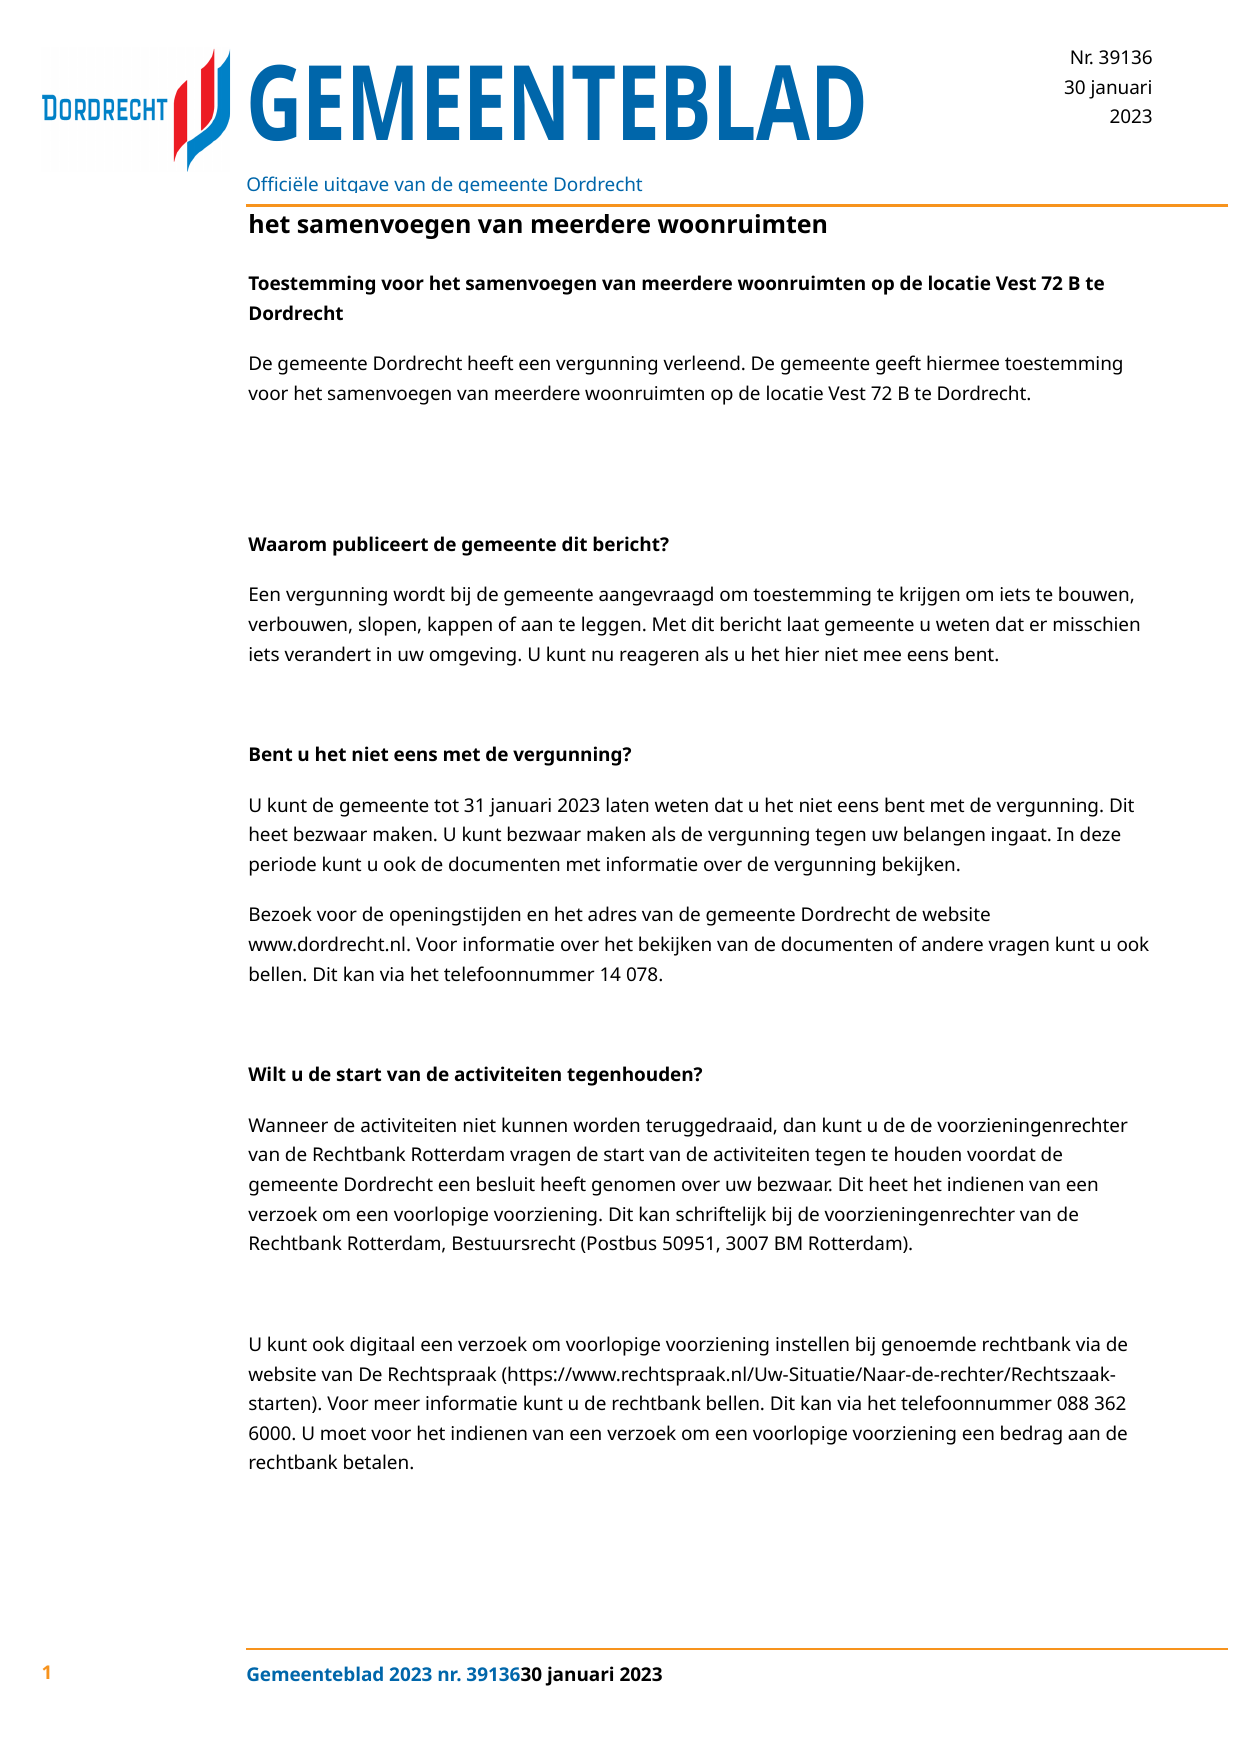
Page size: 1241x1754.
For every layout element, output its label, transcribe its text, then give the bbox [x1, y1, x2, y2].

text het samenvoegen van meerdere woonruimten [248, 207, 1152, 241]
text U kunt de gemeente tot 31 januari 2023 laten weten dat u het niet eens bent met de vergunning. Dit heet bezwaar maken. U kunt bezwaar maken als de vergunning tegen uw belangen ingaat. In deze periode kunt u ook de documenten met informatie over de vergunning bekijken. [248, 792, 1152, 877]
text De gemeente Dordrecht heeft een vergunning verleend. De gemeente geeft hiermee toestemming voor het samenvoegen van meerdere woonruimten op de locatie Vest 72 B te Dordrecht. [248, 350, 1152, 406]
text Bent u het niet eens met de vergunning? [248, 742, 1152, 767]
text Wilt u de start van de activiteiten tegenhouden? [248, 1062, 1152, 1087]
text U kunt ook digitaal een verzoek om voorlopige voorziening instellen bij genoemde rechtbank via de website van De Rechtspraak (https://www.rechtspraak.nl/Uw-Situatie/Naar-de-rechter/Rechtszaak-starten). Voor meer informatie kunt u de rechtbank bellen. Dit kan via het telefoonnummer 088 362 6000. U moet voor het indienen van een verzoek om een voorlopige voorziening een bedrag aan de rechtbank betalen. [248, 1331, 1152, 1475]
text Waarom publiceert de gemeente dit bericht? [248, 531, 1152, 557]
picture [41, 47, 231, 172]
text Toestemming voor het samenvoegen van meerdere woonruimten op de locatie Vest 72 B te Dordrecht [248, 270, 1152, 326]
text Bezoek voor de openingstijden en het adres van de gemeente Dordrecht de website www.dordrecht.nl. Voor informatie over het bekijken van de documenten of andere vragen kunt u ook bellen. Dit kan via het telefoonnummer 14 078. [248, 902, 1152, 986]
text Een vergunning wordt bij de gemeente aangevraagd om toestemming te krijgen om iets te bouwen, verbouwen, slopen, kappen of aan te leggen. Met dit bericht laat gemeente u weten dat er misschien iets verandert in uw omgeving. U kunt nu reageren als u het hier niet mee eens bent. [248, 582, 1152, 666]
text Wanneer de activiteiten niet kunnen worden teruggedraaid, dan kunt u de de voorzieningenrechter van de Rechtbank Rotterdam vragen de start van de activiteiten tegen te houden voordat de gemeente Dordrecht een besluit heeft genomen over uw bezwaar. Dit heet het indienen van een verzoek om een voorlopige voorziening. Dit kan schriftelijk bij de voorzieningenrechter van de Rechtbank Rotterdam, Bestuursrecht (Postbus 50951, 3007 BM Rotterdam). [248, 1112, 1152, 1256]
